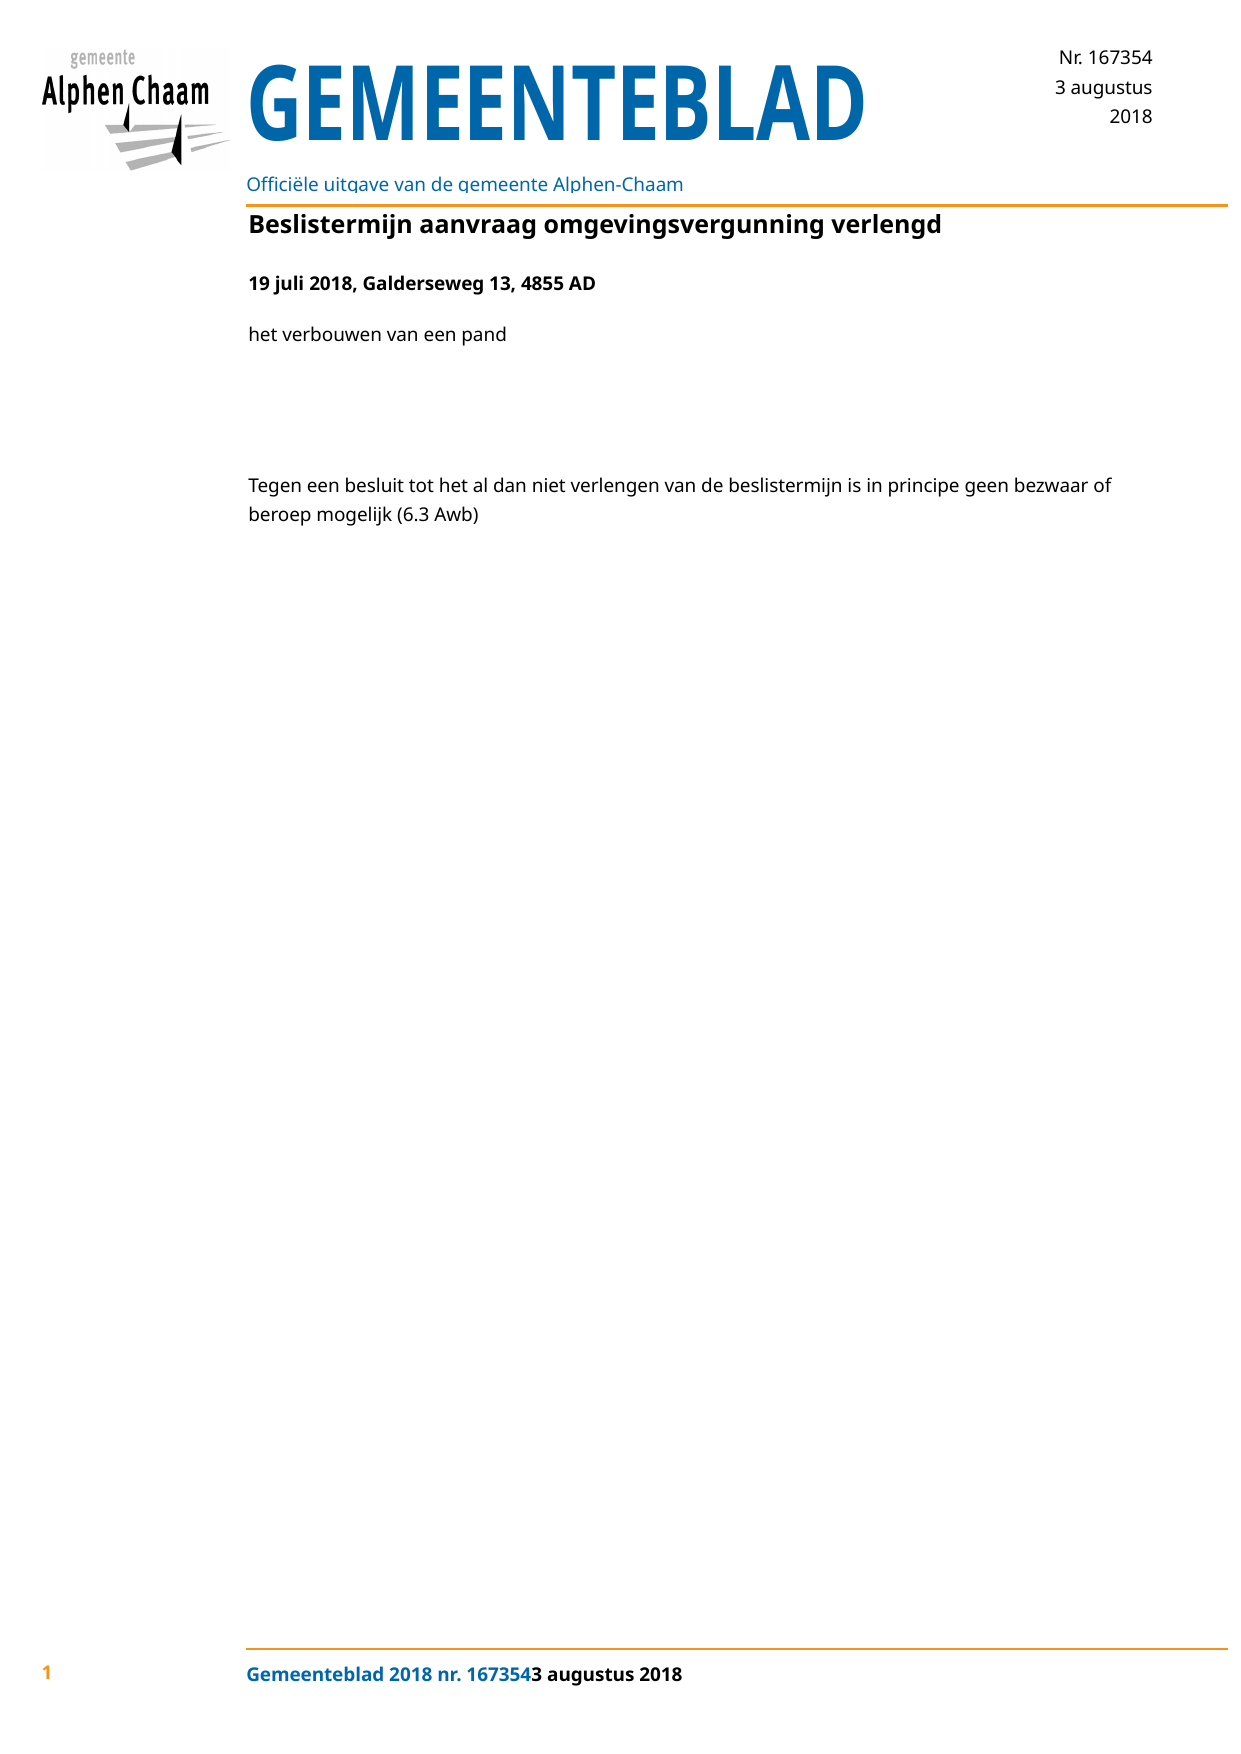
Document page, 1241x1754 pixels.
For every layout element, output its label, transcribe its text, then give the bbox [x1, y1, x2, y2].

text 19 juli 2018, Galderseweg 13, 4855 AD [248, 270, 1152, 296]
picture [41, 47, 231, 172]
text het verbouwen van een pand [248, 321, 1152, 346]
text Beslistermijn aanvraag omgevingsvergunning verlengd [248, 207, 1152, 241]
text Tegen een besluit tot het al dan niet verlengen van de beslistermijn is in principe geen bezwaar of beroep mogelijk (6.3 Awb) [248, 472, 1152, 527]
